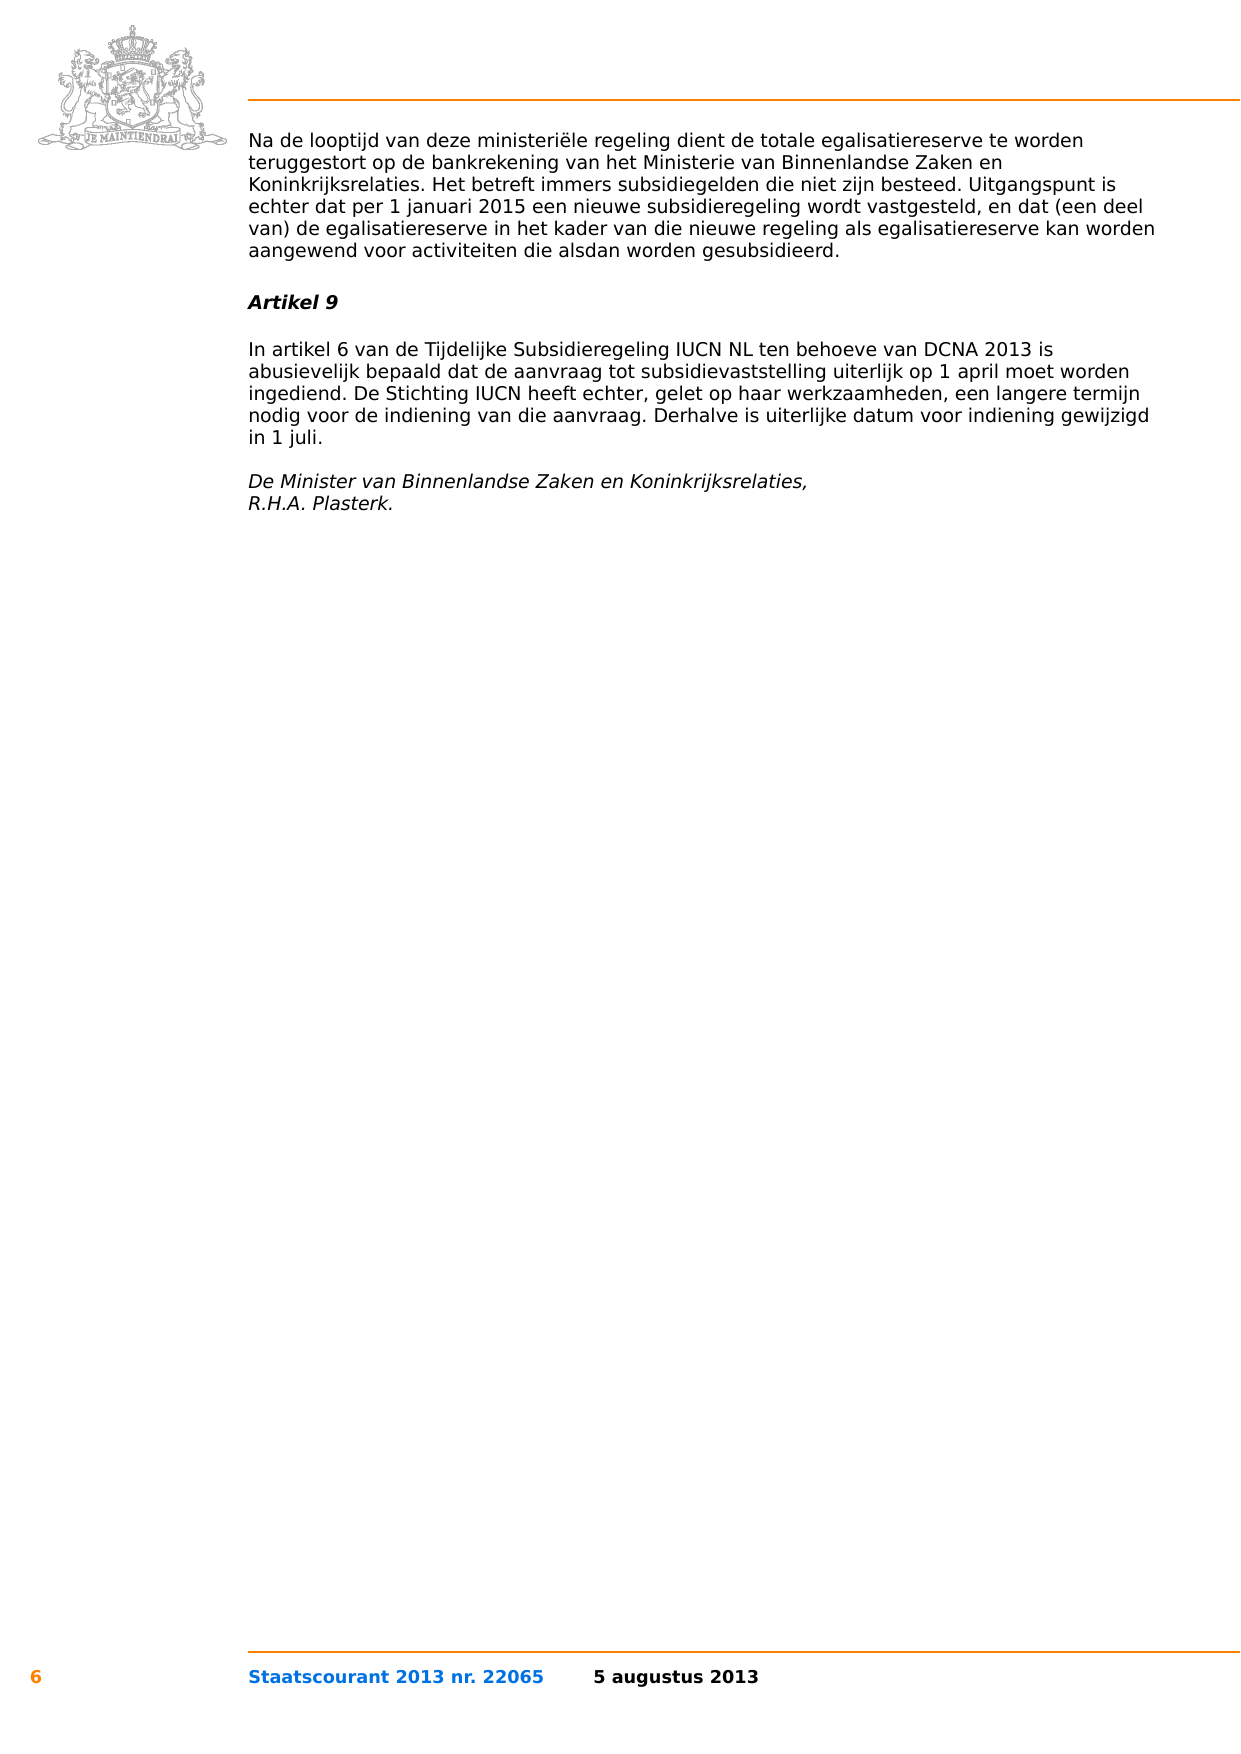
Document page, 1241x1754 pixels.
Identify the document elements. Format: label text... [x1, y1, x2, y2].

picture [38, 25, 227, 150]
text De Minister van Binnenlandse Zaken en Koninkrijksrelaties, R.H.A. Plasterk. [248, 471, 1163, 514]
text Na de looptijd van deze ministeriële regeling dient de totale egalisatiereserve te worden teruggestort op de bankrekening van het Ministerie van Binnenlandse Zaken en Koninkrijksrelaties. Het betreft immers subsidiegelden die niet zijn besteed. Uitgangspunt is echter dat per 1 januari 2015 een nieuwe subsidieregeling wordt vastgesteld, en dat (een deel van) de egalisatiereserve in het kader van die nieuwe regeling als egalisatiereserve kan worden aangewend voor activiteiten die alsdan worden gesubsidieerd. [248, 130, 1163, 262]
text In artikel 6 van de Tijdelijke Subsidieregeling IUCN NL ten behoeve van DCNA 2013 is abusievelijk bepaald dat de aanvraag tot subsidievaststelling uiterlijk op 1 april moet worden ingediend. De Stichting IUCN heeft echter, gelet op haar werkzaamheden, een langere termijn nodig voor de indiening van die aanvraag. Derhalve is uiterlijke datum voor indiening gewijzigd in 1 juli. [248, 339, 1163, 449]
subtitle Artikel 9 [248, 292, 1163, 314]
